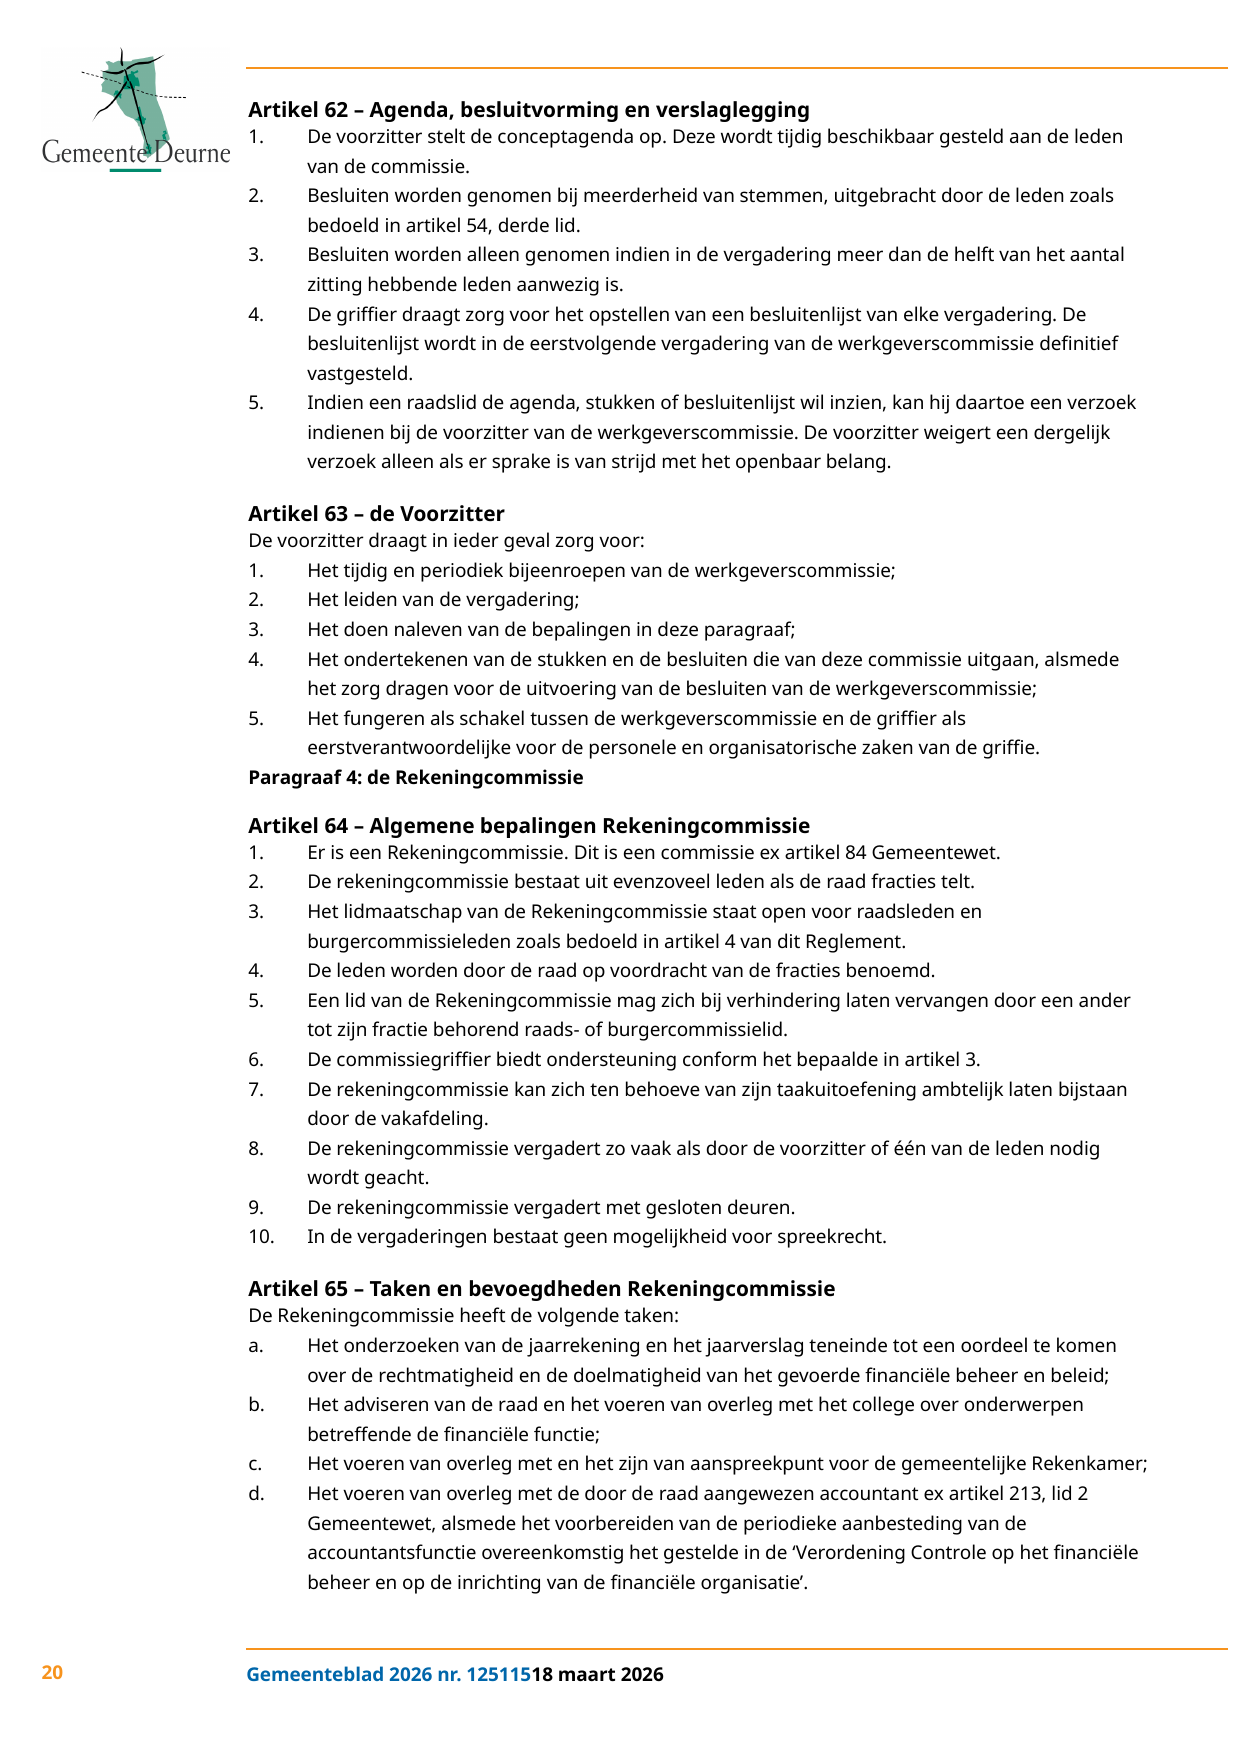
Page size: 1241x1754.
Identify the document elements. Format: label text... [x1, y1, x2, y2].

text Paragraaf 4: de Rekeningcommissie [248, 764, 1152, 790]
text De Rekeningcommissie heeft de volgende taken: [248, 1303, 1152, 1328]
list Het fungeren als schakel tussen de werkgeverscommissie en de griffier als eerstverantwoordelijke voor de personele en organisatorische zaken van de griffie. [248, 705, 1152, 760]
list Het lidmaatschap van de Rekeningcommissie staat open voor raadsleden en burgercommissieleden zoals bedoeld in artikel 4 van dit Reglement. [248, 898, 1152, 954]
list Het leiden van de vergadering; [248, 587, 1152, 612]
list Indien een raadslid de agenda, stukken of besluitenlijst wil inzien, kan hij daartoe een verzoek indienen bij de voorzitter van de werkgeverscommissie. De voorzitter weigert een dergelijk verzoek alleen als er sprake is van strijd met het openbaar belang. [248, 389, 1152, 474]
list Besluiten worden genomen bij meerderheid van stemmen, uitgebracht door de leden zoals bedoeld in artikel 54, derde lid. [248, 182, 1152, 238]
list Het ondertekenen van de stukken en de besluiten die van deze commissie uitgaan, alsmede het zorg dragen voor de uitvoering van de besluiten van de werkgeverscommissie; [248, 646, 1152, 701]
list De commissiegriffier biedt ondersteuning conform het bepaalde in artikel 3. [248, 1046, 1152, 1072]
list De voorzitter stelt de conceptagenda op. Deze wordt tijdig beschikbaar gesteld aan de leden van de commissie. [248, 123, 1152, 178]
text Artikel 63 – de Voorzitter [248, 499, 1152, 527]
text Artikel 64 – Algemene bepalingen Rekeningcommissie [248, 811, 1152, 839]
picture [41, 47, 231, 172]
list Er is een Rekeningcommissie. Dit is een commissie ex artikel 84 Gemeentewet. [248, 839, 1152, 865]
text Artikel 65 – Taken en bevoegdheden Rekeningcommissie [248, 1274, 1152, 1303]
text Artikel 62 – Agenda, besluitvorming en verslaglegging [248, 95, 1152, 123]
list Besluiten worden alleen genomen indien in de vergadering meer dan de helft van het aantal zitting hebbende leden aanwezig is. [248, 242, 1152, 297]
list Een lid van de Rekeningcommissie mag zich bij verhindering laten vervangen door een ander tot zijn fractie behorend raads- of burgercommissielid. [248, 987, 1152, 1042]
list In de vergaderingen bestaat geen mogelijkheid voor spreekrecht. [248, 1224, 1152, 1249]
list Het voeren van overleg met en het zijn van aanspreekpunt voor de gemeentelijke Rekenkamer; [248, 1451, 1152, 1476]
list Het doen naleven van de bepalingen in deze paragraaf; [248, 616, 1152, 642]
list Het voeren van overleg met de door de raad aangewezen accountant ex artikel 213, lid 2 Gemeentewet, alsmede het voorbereiden van de periodieke aanbesteding van de accountantsfunctie overeenkomstig het gestelde in de ‘Verordening Controle op het financiële beheer en op de inrichting van de financiële organisatie’. [248, 1480, 1152, 1594]
list De rekeningcommissie bestaat uit evenzoveel leden als de raad fracties telt. [248, 869, 1152, 894]
list De rekeningcommissie vergadert met gesloten deuren. [248, 1194, 1152, 1220]
list Het onderzoeken van de jaarrekening en het jaarverslag teneinde tot een oordeel te komen over de rechtmatigheid en de doelmatigheid van het gevoerde financiële beheer en beleid; [248, 1332, 1152, 1387]
list De rekeningcommissie vergadert zo vaak als door de voorzitter of één van de leden nodig wordt geacht. [248, 1135, 1152, 1190]
list De rekeningcommissie kan zich ten behoeve van zijn taakuitoefening ambtelijk laten bijstaan door de vakafdeling. [248, 1076, 1152, 1131]
list Het adviseren van de raad en het voeren van overleg met het college over onderwerpen betreffende de financiële functie; [248, 1391, 1152, 1447]
text De voorzitter draagt in ieder geval zorg voor: [248, 527, 1152, 553]
list Het tijdig en periodiek bijeenroepen van de werkgeverscommissie; [248, 557, 1152, 583]
list De leden worden door de raad op voordracht van de fracties benoemd. [248, 957, 1152, 983]
list De griffier draagt zorg voor het opstellen van een besluitenlijst van elke vergadering. De besluitenlijst wordt in de eerstvolgende vergadering van de werkgeverscommissie definitief vastgesteld. [248, 301, 1152, 386]
